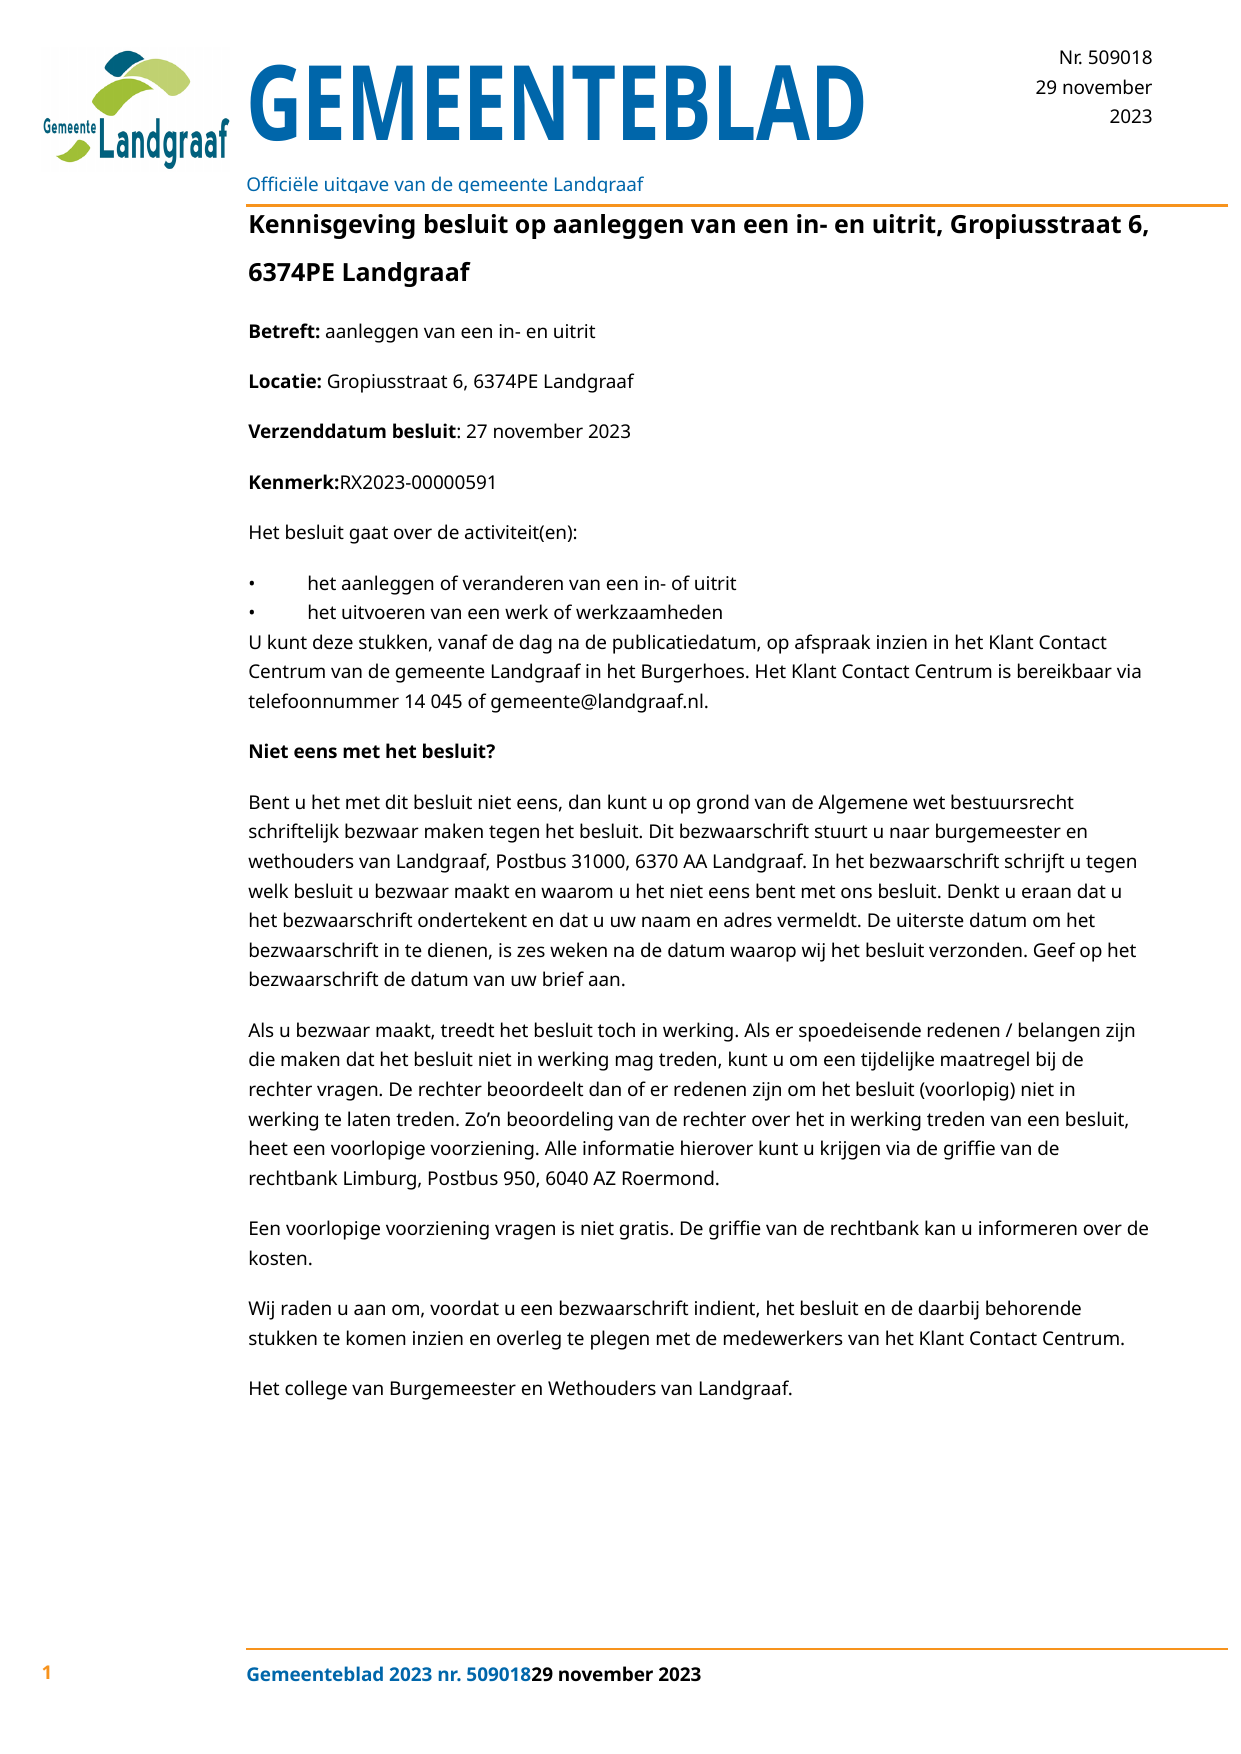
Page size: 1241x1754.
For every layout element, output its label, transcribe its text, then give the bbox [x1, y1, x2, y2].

text Betreft: aanleggen van een in- en uitrit [248, 318, 1152, 344]
text U kunt deze stukken, vanaf de dag na de publicatiedatum, op afspraak inzien in het Klant Contact Centrum van de gemeente Landgraaf in het Burgerhoes. Het Klant Contact Centrum is bereikbaar via telefoonnummer 14 045 of gemeente@landgraaf.nl. [248, 629, 1152, 714]
text Kennisgeving besluit op aanleggen van een in- en uitrit, Gropiusstraat 6, 6374PE Landgraaf [248, 207, 1152, 288]
text Een voorlopige voorziening vragen is niet gratis. De griffie van de rechtbank kan u informeren over de kosten. [248, 1215, 1152, 1271]
text Verzenddatum besluit: 27 november 2023 [248, 419, 1152, 444]
text Bent u het met dit besluit niet eens, dan kunt u op grond van de Algemene wet bestuursrecht schriftelijk bezwaar maken tegen het besluit. Dit bezwaarschrift stuurt u naar burgemeester en wethouders van Landgraaf, Postbus 31000, 6370 AA Landgraaf. In het bezwaarschrift schrijft u tegen welk besluit u bezwaar maakt en waarom u het niet eens bent met ons besluit. Denkt u eraan dat u het bezwaarschrift ondertekent en dat u uw naam en adres vermeldt. De uiterste datum om het bezwaarschrift in te dienen, is zes weken na de datum waarop wij het besluit verzonden. Geef op het bezwaarschrift de datum van uw brief aan. [248, 789, 1152, 992]
text Niet eens met het besluit? [248, 739, 1152, 764]
text Als u bezwaar maakt, treedt het besluit toch in werking. Als er spoedeisende redenen / belangen zijn die maken dat het besluit niet in werking mag treden, kunt u om een tijdelijke maatregel bij de rechter vragen. De rechter beoordeelt dan of er redenen zijn om het besluit (voorlopig) niet in werking te laten treden. Zo’n beoordeling van de rechter over het in werking treden van een besluit, heet een voorlopige voorziening. Alle informatie hierover kunt u krijgen via de griffie van de rechtbank Limburg, Postbus 950, 6040 AZ Roermond. [248, 1017, 1152, 1191]
text Kenmerk:RX2023-00000591 [248, 469, 1152, 495]
text Het college van Burgemeester en Wethouders van Landgraaf. [248, 1375, 1152, 1401]
picture [41, 47, 231, 172]
text Locatie: Gropiusstraat 6, 6374PE Landgraaf [248, 368, 1152, 394]
text Wij raden u aan om, voordat u een bezwaarschrift indient, het besluit en de daarbij behorende stukken te komen inzien en overleg te plegen met de medewerkers van het Klant Contact Centrum. [248, 1295, 1152, 1351]
text Het besluit gaat over de activiteit(en): [248, 519, 1152, 545]
list het uitvoeren van een werk of werkzaamheden [248, 599, 1152, 625]
list het aanleggen of veranderen van een in- of uitrit [248, 570, 1152, 596]
